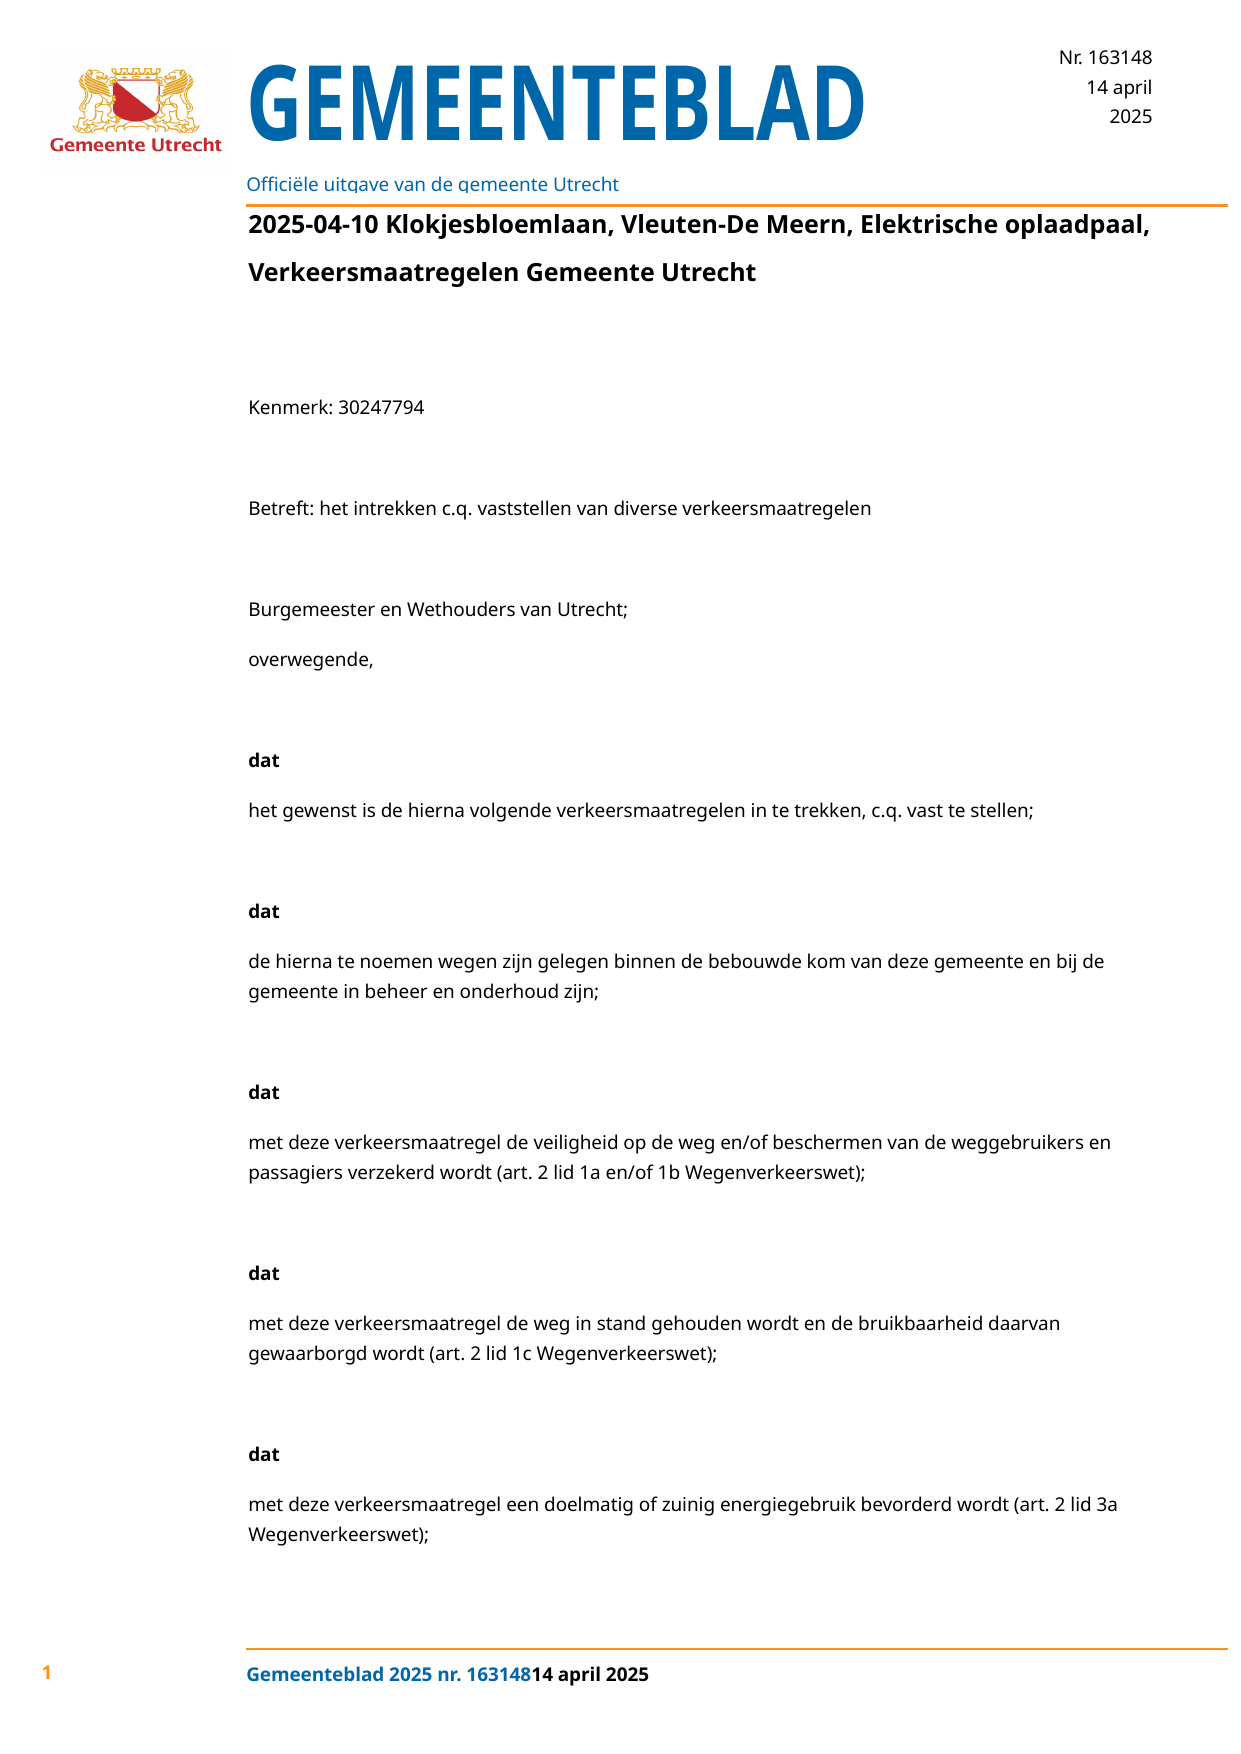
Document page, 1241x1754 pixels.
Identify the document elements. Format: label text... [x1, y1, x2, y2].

text het gewenst is de hierna volgende verkeersmaatregelen in te trekken, c.q. vast te stellen; [248, 797, 1152, 823]
picture [41, 47, 231, 172]
text Burgemeester en Wethouders van Utrecht; [248, 596, 1152, 621]
text dat [248, 898, 1152, 924]
text overwegende, [248, 646, 1152, 672]
text dat [248, 1079, 1152, 1105]
text met deze verkeersmaatregel de veiligheid op de weg en/of beschermen van de weggebruikers en passagiers verzekerd wordt (art. 2 lid 1a en/of 1b Wegenverkeerswet); [248, 1129, 1152, 1185]
text dat [248, 1260, 1152, 1286]
text Betreft: het intrekken c.q. vaststellen van diverse verkeersmaatregelen [248, 495, 1152, 521]
text met deze verkeersmaatregel de weg in stand gehouden wordt en de bruikbaarheid daarvan gewaarborgd wordt (art. 2 lid 1c Wegenverkeerswet); [248, 1310, 1152, 1366]
text de hierna te noemen wegen zijn gelegen binnen de bebouwde kom van deze gemeente en bij de gemeente in beheer en onderhoud zijn; [248, 949, 1152, 1004]
text 2025-04-10 Klokjesbloemlaan, Vleuten-De Meern, Elektrische oplaadpaal, Verkeersmaatregelen Gemeente Utrecht [248, 207, 1152, 288]
text dat [248, 1441, 1152, 1466]
text dat [248, 747, 1152, 773]
text Kenmerk: 30247794 [248, 394, 1152, 420]
text met deze verkeersmaatregel een doelmatig of zuinig energiegebruik bevorderd wordt (art. 2 lid 3a Wegenverkeerswet); [248, 1491, 1152, 1546]
